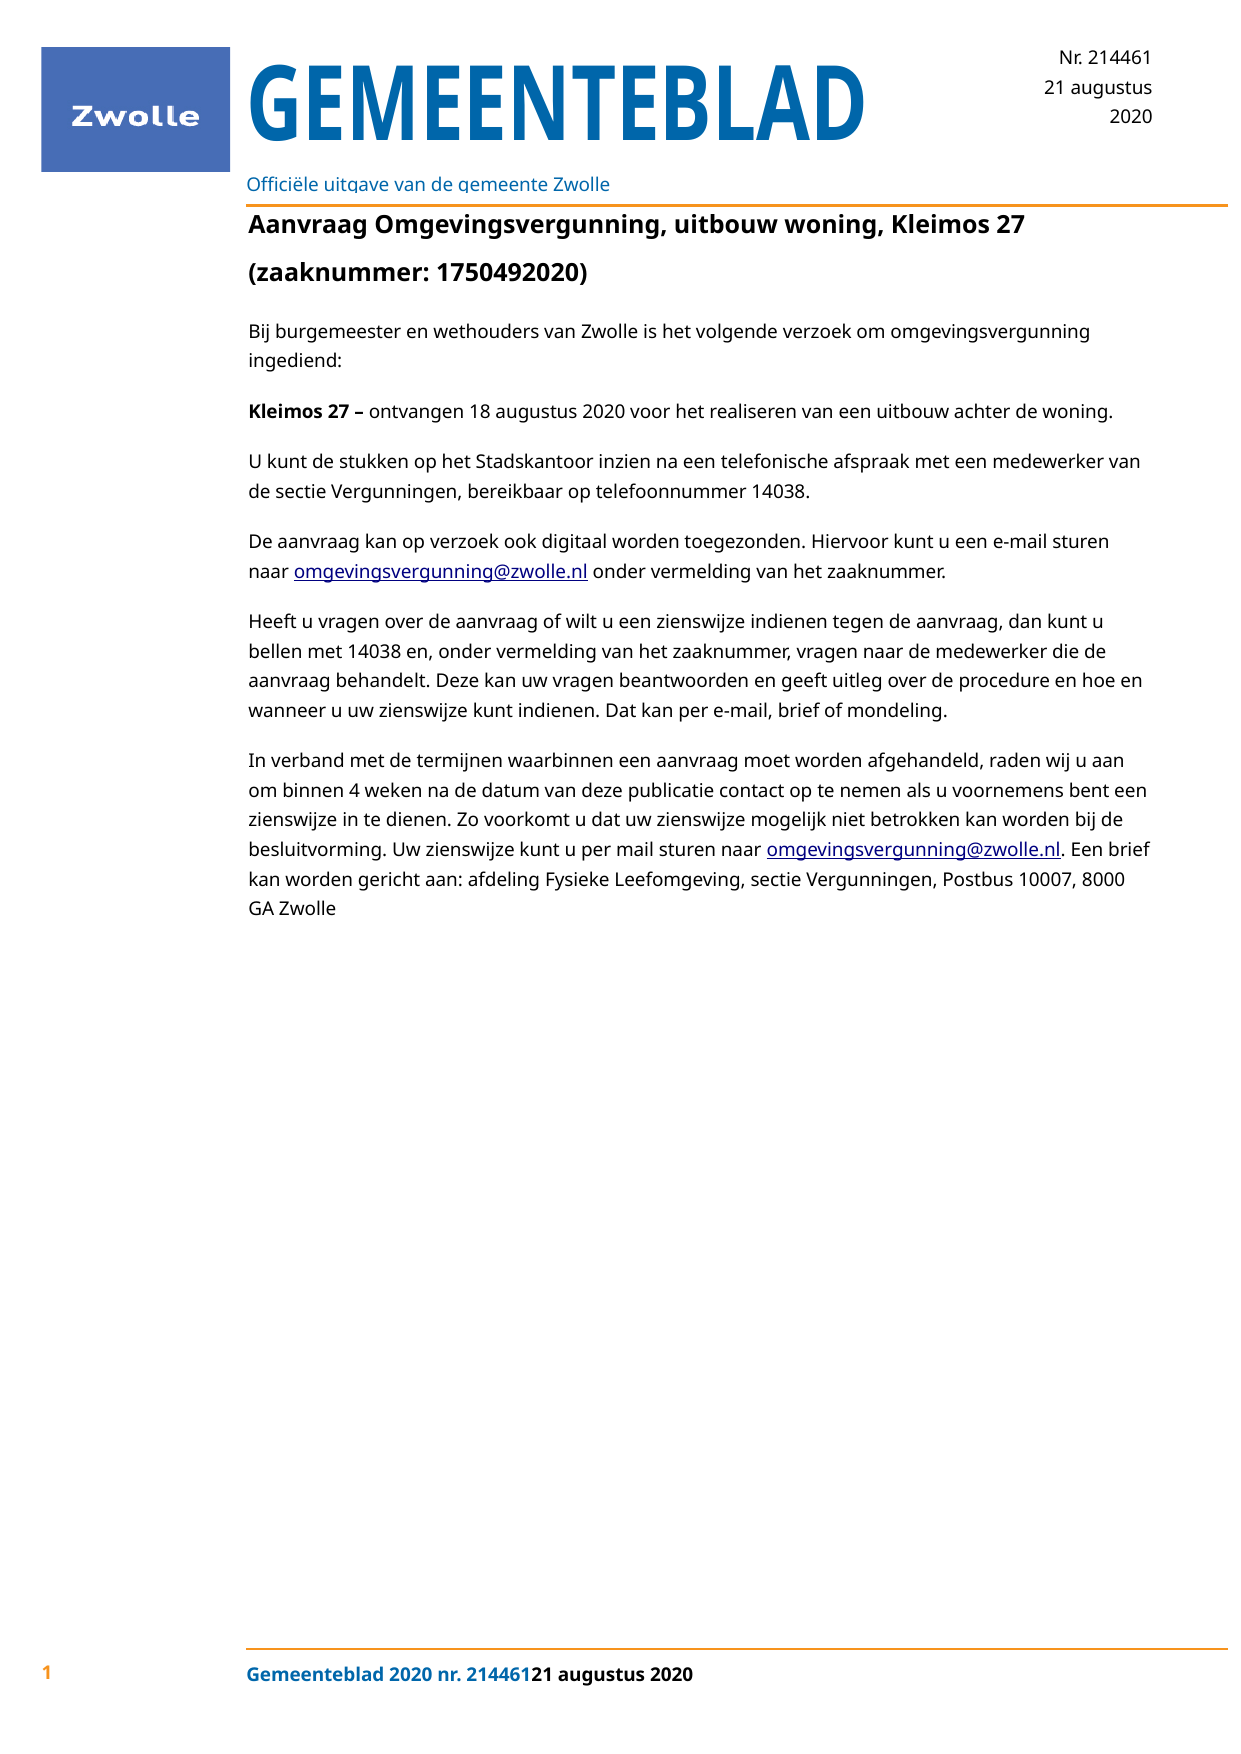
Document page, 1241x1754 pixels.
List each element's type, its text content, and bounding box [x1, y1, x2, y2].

text Kleimos 27 – ontvangen 18 augustus 2020 voor het realiseren van een uitbouw achter de woning. [248, 398, 1152, 424]
text Heeft u vragen over de aanvraag of wilt u een zienswijze indienen tegen de aanvraag, dan kunt u bellen met 14038 en, onder vermelding van het zaaknummer, vragen naar de medewerker die de aanvraag behandelt. Deze kan uw vragen beantwoorden en geeft uitleg over de procedure en hoe en wanneer u uw zienswijze kunt indienen. Dat kan per e-mail, brief of mondeling. [248, 608, 1152, 723]
text Aanvraag Omgevingsvergunning, uitbouw woning, Kleimos 27 (zaaknummer: 1750492020) [248, 207, 1152, 288]
text U kunt de stukken op het Stadskantoor inzien na een telefonische afspraak met een medewerker van de sectie Vergunningen, bereikbaar op telefoonnummer 14038. [248, 448, 1152, 504]
text Bij burgemeester en wethouders van Zwolle is het volgende verzoek om omgevingsvergunning ingediend: [248, 318, 1152, 373]
picture [41, 47, 231, 172]
text De aanvraag kan op verzoek ook digitaal worden toegezonden. Hiervoor kunt u een e-mail sturen naar omgevingsvergunning@zwolle.nl onder vermelding van het zaaknummer. [248, 528, 1152, 584]
text In verband met de termijnen waarbinnen een aanvraag moet worden afgehandeld, raden wij u aan om binnen 4 weken na de datum van deze publicatie contact op te nemen als u voornemens bent een zienswijze in te dienen. Zo voorkomt u dat uw zienswijze mogelijk niet betrokken kan worden bij de besluitvorming. Uw zienswijze kunt u per mail sturen naar omgevingsvergunning@zwolle.nl. Een brief kan worden gericht aan: afdeling Fysieke Leefomgeving, sectie Vergunningen, Postbus 10007, 8000 GA Zwolle [248, 747, 1152, 921]
